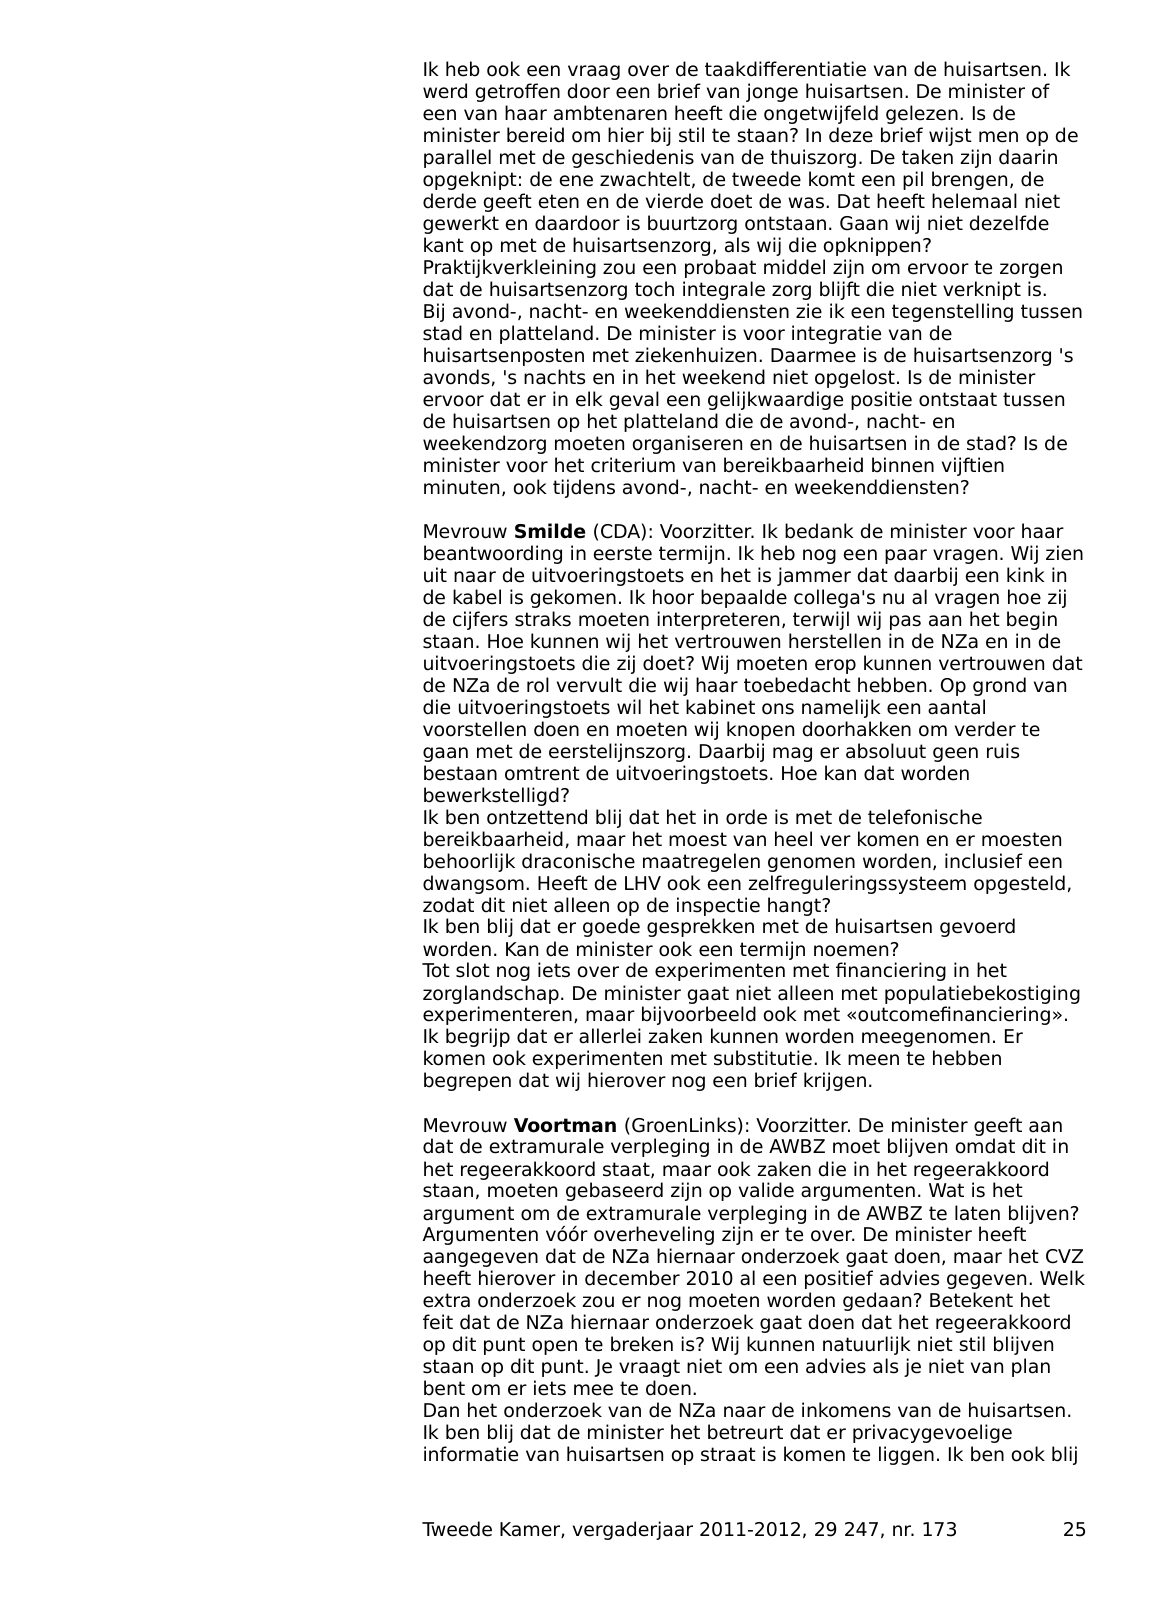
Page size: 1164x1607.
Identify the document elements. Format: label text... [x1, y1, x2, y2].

text Ik ben ontzettend blij dat het in orde is met de telefonische bereikbaarheid, maar het moest van heel ver komen en er moesten behoorlijk draconische maatregelen genomen worden, inclusief een dwangsom. Heeft de LHV ook een zelfreguleringssysteem opgesteld, zodat dit niet alleen op de inspectie hangt? [422, 807, 1087, 916]
text Ik heb ook een vraag over de taakdifferentiatie van de huisartsen. Ik werd getroffen door een brief van jonge huisartsen. De minister of een van haar ambtenaren heeft die ongetwijfeld gelezen. Is de minister bereid om hier bij stil te staan? In deze brief wijst men op de parallel met de geschiedenis van de thuiszorg. De taken zijn daarin opgeknipt: de ene zwachtelt, de tweede komt een pil brengen, de derde geeft eten en de vierde doet de was. Dat heeft helemaal niet gewerkt en daardoor is buurtzorg ontstaan. Gaan wij niet dezelfde kant op met de huisartsenzorg, als wij die opknippen? Praktijkverkleining zou een probaat middel zijn om ervoor te zorgen dat de huisartsenzorg toch integrale zorg blijft die niet verknipt is. [422, 59, 1087, 301]
text Mevrouw Voortman (GroenLinks): Voorzitter. De minister geeft aan dat de extramurale verpleging in de AWBZ moet blijven omdat dit in het regeerakkoord staat, maar ook zaken die in het regeerakkoord staan, moeten gebaseerd zijn op valide argumenten. Wat is het argument om de extramurale verpleging in de AWBZ te laten blijven? Argumenten vóór overheveling zijn er te over. De minister heeft aangegeven dat de NZa hiernaar onderzoek gaat doen, maar het CVZ heeft hierover in december 2010 al een positief advies gegeven. Welk extra onderzoek zou er nog moeten worden gedaan? Betekent het feit dat de NZa hiernaar onderzoek gaat doen dat het regeerakkoord op dit punt open te breken is? Wij kunnen natuurlijk niet stil blijven staan op dit punt. Je vraagt niet om een advies als je niet van plan bent om er iets mee te doen. [422, 1114, 1087, 1400]
text Mevrouw Smilde (CDA): Voorzitter. Ik bedank de minister voor haar beantwoording in eerste termijn. Ik heb nog een paar vragen. Wij zien uit naar de uitvoeringstoets en het is jammer dat daarbij een kink in de kabel is gekomen. Ik hoor bepaalde collega's nu al vragen hoe zij de cijfers straks moeten interpreteren, terwijl wij pas aan het begin staan. Hoe kunnen wij het vertrouwen herstellen in de NZa en in de uitvoeringstoets die zij doet? Wij moeten erop kunnen vertrouwen dat de NZa de rol vervult die wij haar toebedacht hebben. Op grond van die uitvoeringstoets wil het kabinet ons namelijk een aantal voorstellen doen en moeten wij knopen doorhakken om verder te gaan met de eerstelijnszorg. Daarbij mag er absoluut geen ruis bestaan omtrent de uitvoeringstoets. Hoe kan dat worden bewerkstelligd? [422, 521, 1087, 807]
text Dan het onderzoek van de NZa naar de inkomens van de huisartsen. Ik ben blij dat de minister het betreurt dat er privacygevoelige informatie van huisartsen op straat is komen te liggen. Ik ben ook blij [422, 1400, 1087, 1466]
text Tot slot nog iets over de experimenten met financiering in het zorglandschap. De minister gaat niet alleen met populatiebekostiging experimenteren, maar bijvoorbeeld ook met «outcomefinanciering». Ik begrijp dat er allerlei zaken kunnen worden meegenomen. Er komen ook experimenten met substitutie. Ik meen te hebben begrepen dat wij hierover nog een brief krijgen. [422, 960, 1087, 1092]
text Bij avond-, nacht- en weekenddiensten zie ik een tegenstelling tussen stad en platteland. De minister is voor integratie van de huisartsenposten met ziekenhuizen. Daarmee is de huisartsenzorg 's avonds, 's nachts en in het weekend niet opgelost. Is de minister ervoor dat er in elk geval een gelijkwaardige positie ontstaat tussen de huisartsen op het platteland die de avond-, nacht- en weekendzorg moeten organiseren en de huisartsen in de stad? Is de minister voor het criterium van bereikbaarheid binnen vijftien minuten, ook tijdens avond-, nacht- en weekenddiensten? [422, 301, 1087, 499]
text Ik ben blij dat er goede gesprekken met de huisartsen gevoerd worden. Kan de minister ook een termijn noemen? [422, 916, 1087, 960]
